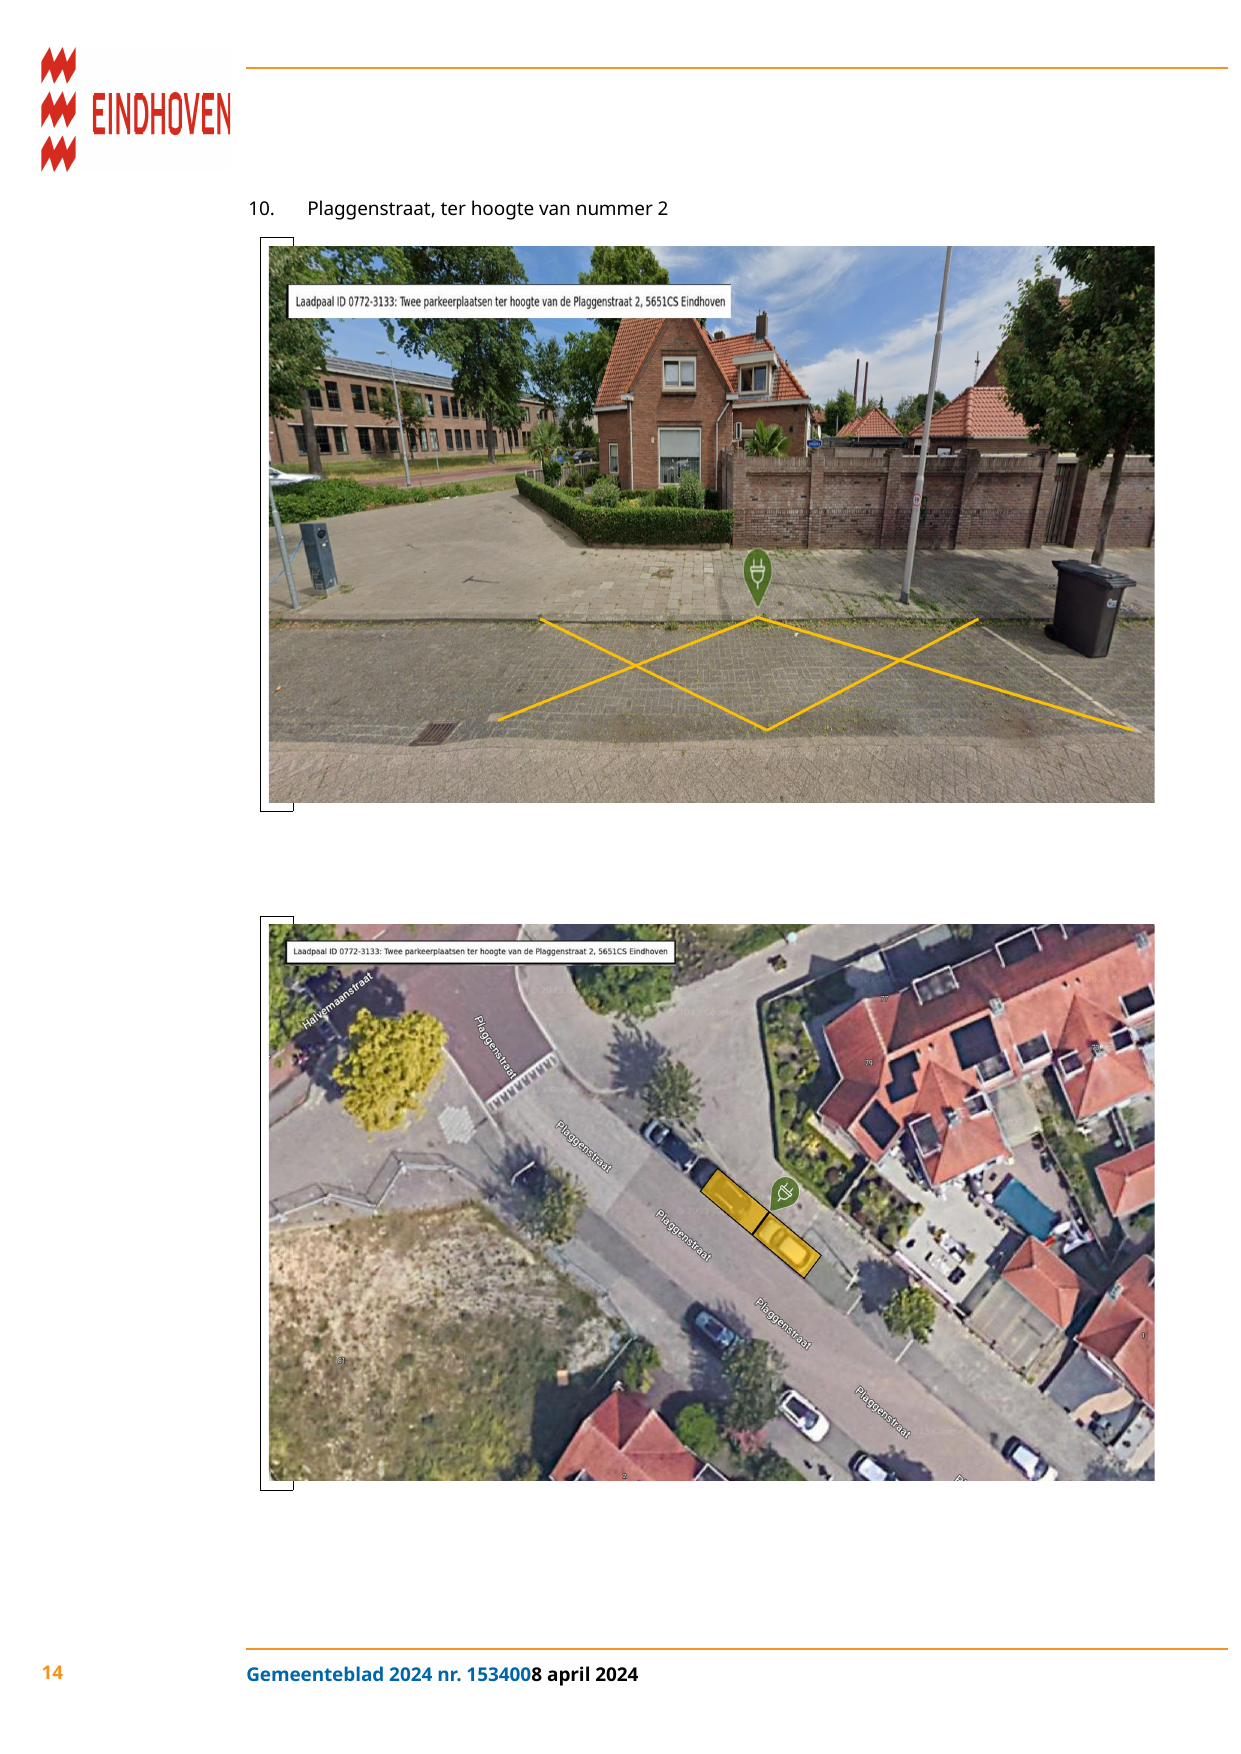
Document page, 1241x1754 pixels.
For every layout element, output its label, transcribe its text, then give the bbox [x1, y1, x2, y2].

picture [268, 246, 1155, 803]
picture [41, 47, 231, 172]
list Plaggenstraat, ter hoogte van nummer 2 [248, 196, 1152, 221]
picture [268, 924, 1155, 1481]
